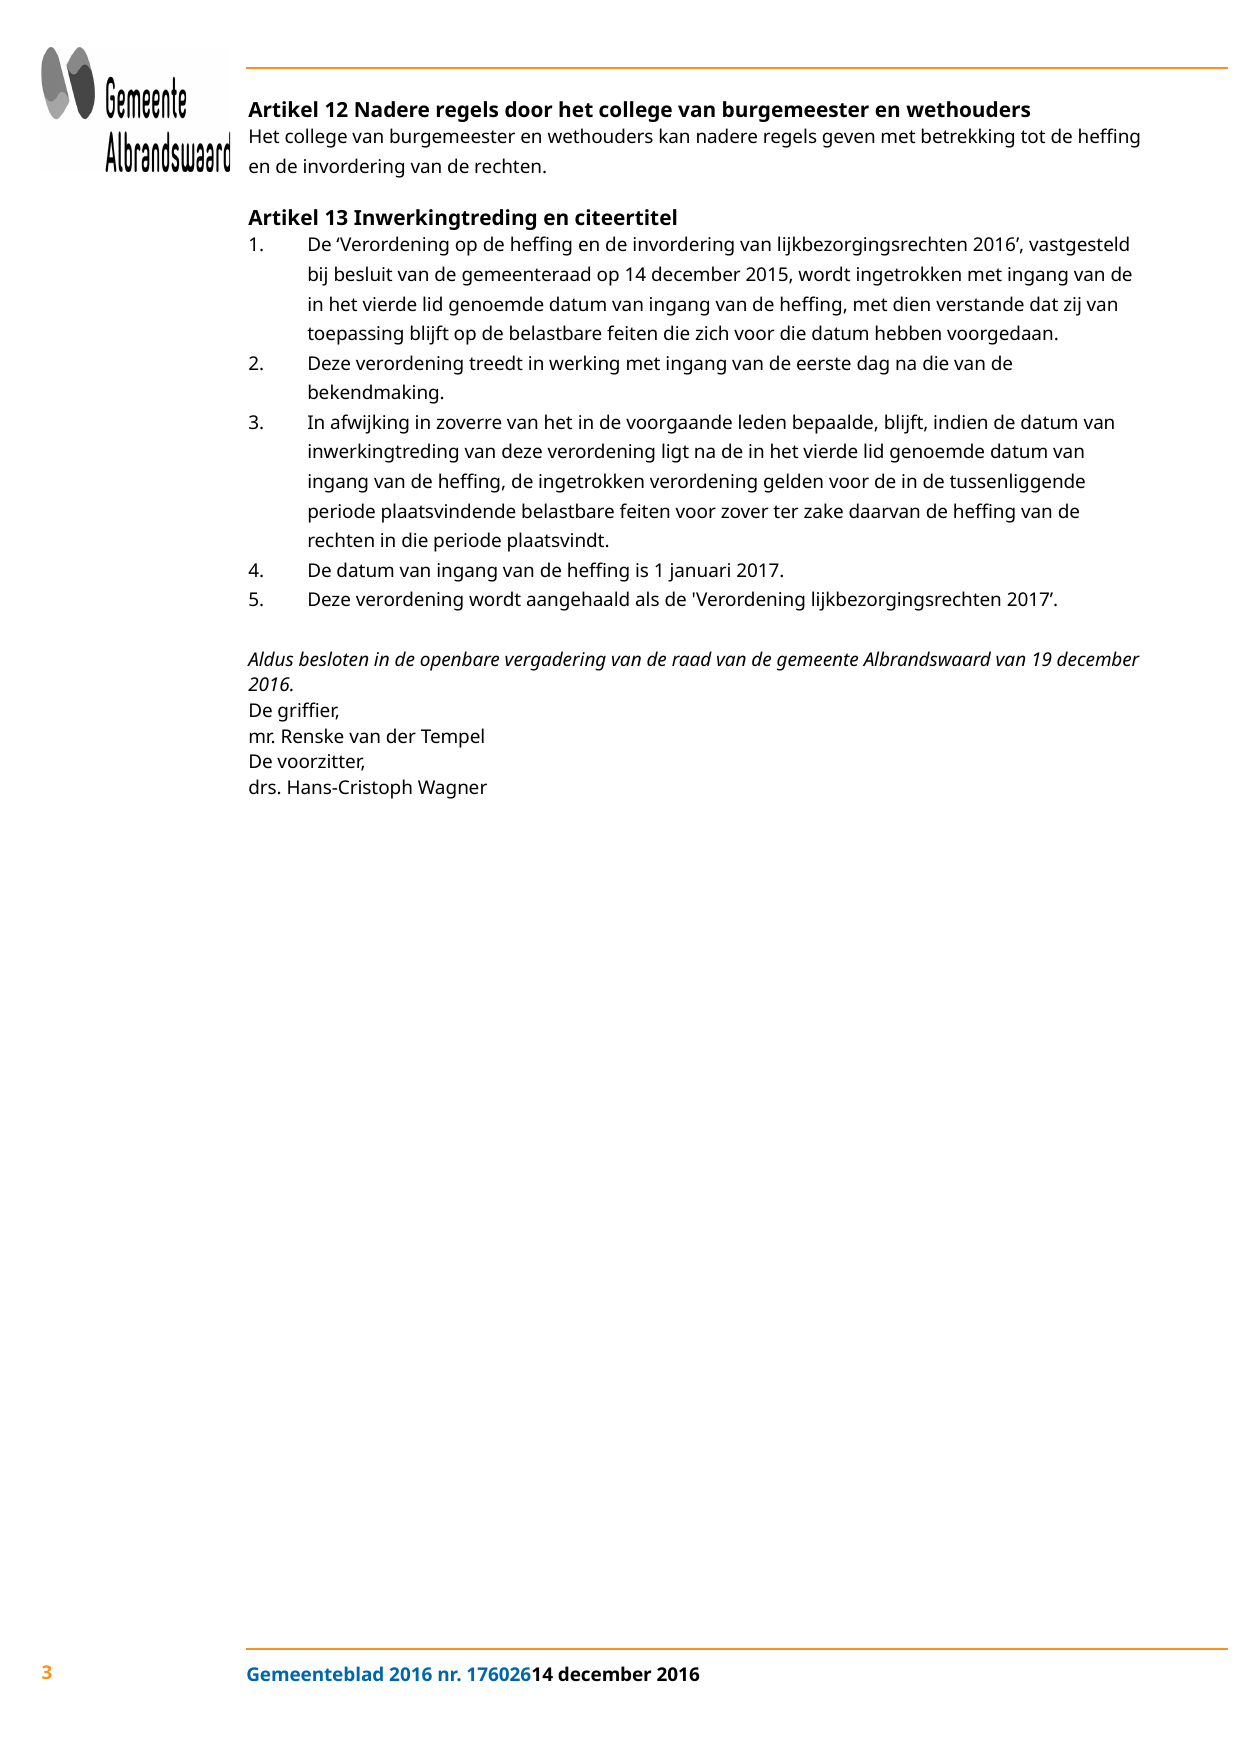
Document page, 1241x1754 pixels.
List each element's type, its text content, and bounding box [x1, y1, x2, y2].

picture [41, 47, 231, 172]
list In afwijking in zoverre van het in de voorgaande leden bepaalde, blijft, indien de datum van inwerkingtreding van deze verordening ligt na de in het vierde lid genoemde datum van ingang van de heffing, de ingetrokken verordening gelden voor de in de tussenliggende periode plaatsvindende belastbare feiten voor zover ter zake daarvan de heffing van de rechten in die periode plaatsvindt. [248, 409, 1152, 553]
text De griffier, [248, 697, 1152, 723]
text drs. Hans-Cristoph Wagner [248, 774, 1152, 800]
text Aldus besloten in de openbare vergadering van de raad van de gemeente Albrandswaard van 19 december 2016. [248, 646, 1152, 697]
list Deze verordening treedt in werking met ingang van de eerste dag na die van de bekendmaking. [248, 350, 1152, 405]
text Artikel 12 Nadere regels door het college van burgemeester en wethouders [248, 95, 1152, 123]
text Het college van burgemeester en wethouders kan nadere regels geven met betrekking tot de heffing en de invordering van de rechten. [248, 123, 1152, 178]
list Deze verordening wordt aangehaald als de 'Verordening lijkbezorgingsrechten 2017’. [248, 587, 1152, 612]
list De ‘Verordening op de heffing en de invordering van lijkbezorgingsrechten 2016’, vastgesteld bij besluit van de gemeenteraad op 14 december 2015, wordt ingetrokken met ingang van de in het vierde lid genoemde datum van ingang van de heffing, met dien verstande dat zij van toepassing blijft op de belastbare feiten die zich voor die datum hebben voorgedaan. [248, 232, 1152, 346]
text mr. Renske van der Tempel [248, 723, 1152, 749]
text De voorzitter, [248, 749, 1152, 774]
text Artikel 13 Inwerkingtreding en citeertitel [248, 203, 1152, 232]
list De datum van ingang van de heffing is 1 januari 2017. [248, 557, 1152, 583]
